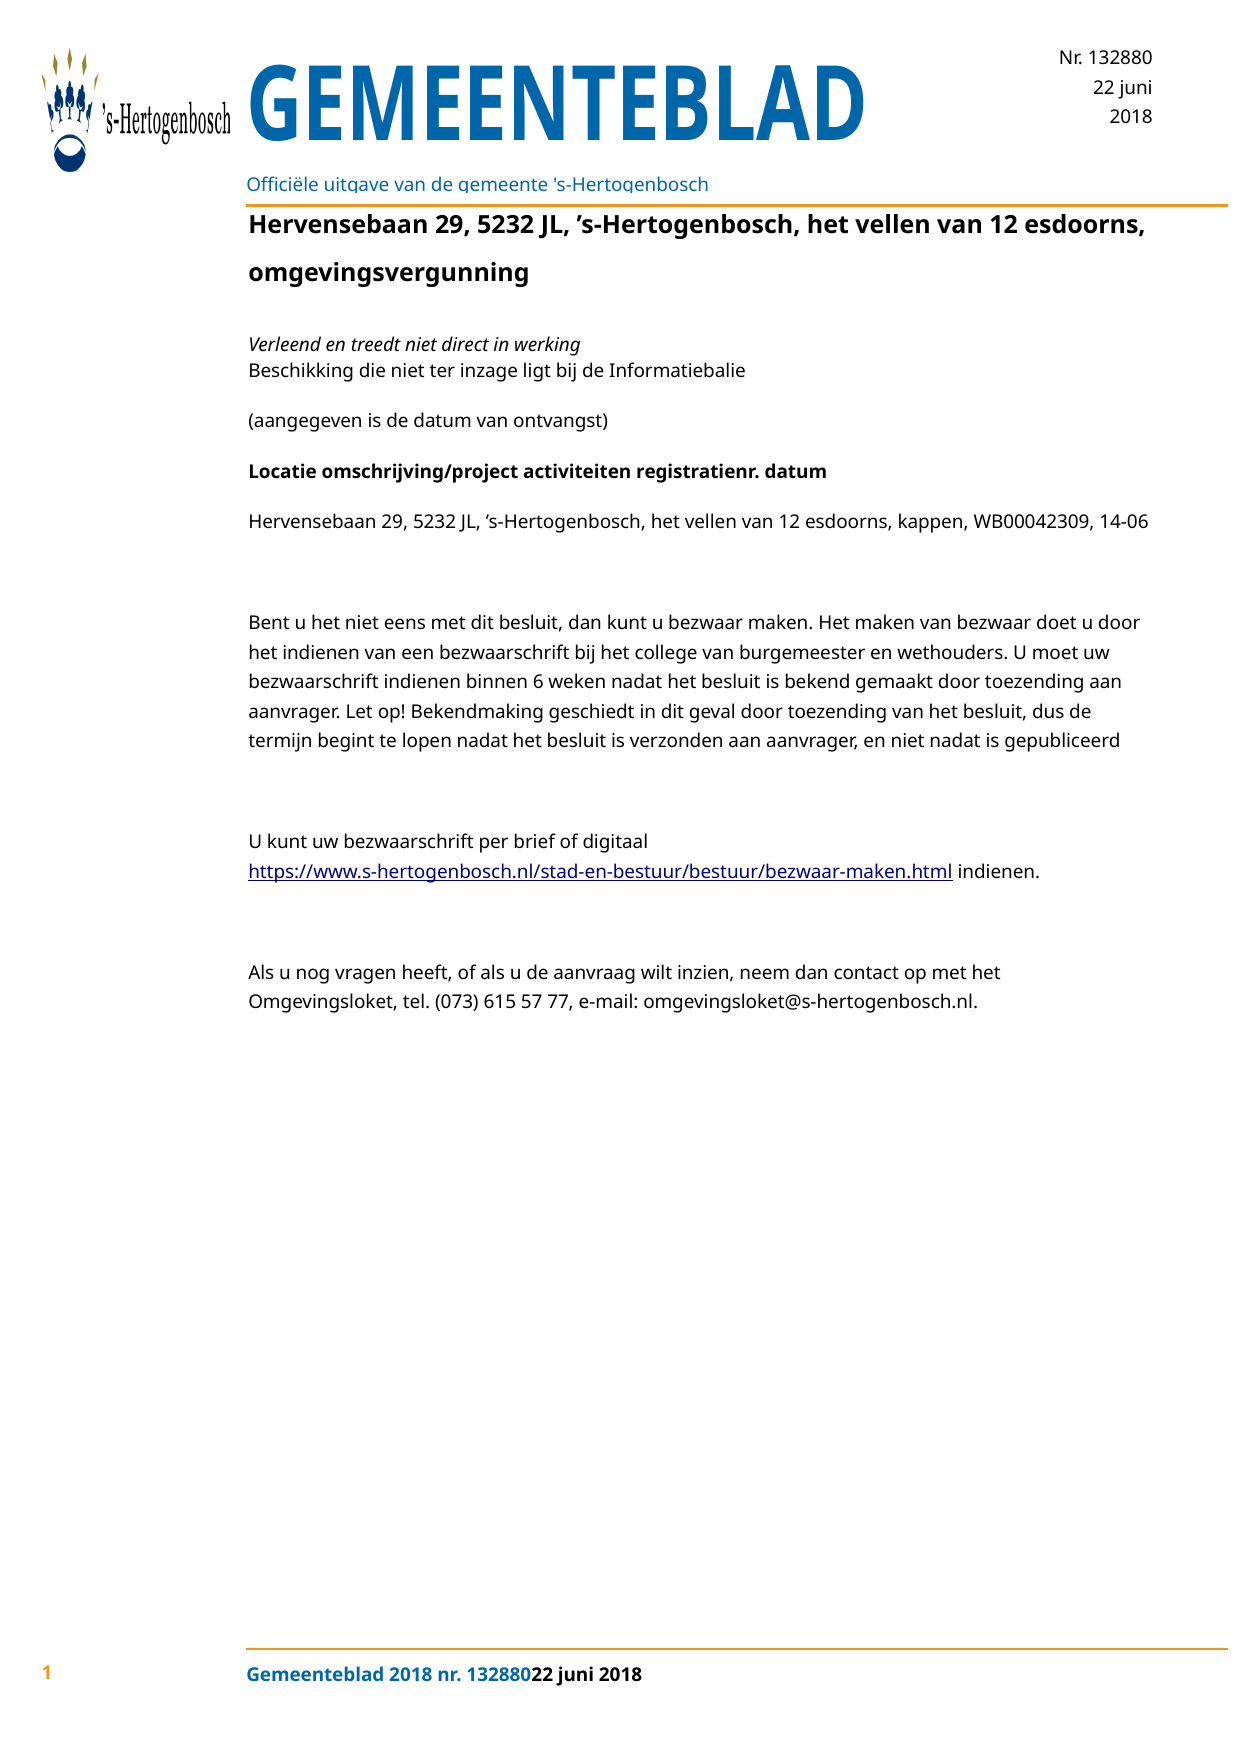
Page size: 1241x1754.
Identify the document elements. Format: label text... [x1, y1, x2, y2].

text Als u nog vragen heeft, of als u de aanvraag wilt inzien, neem dan contact op met het Omgevingsloket, tel. (073) 615 57 77, e-mail: omgevingsloket@s-hertogenbosch.nl. [248, 959, 1152, 1014]
text Hervensebaan 29, 5232 JL, ’s-Hertogenbosch, het vellen van 12 esdoorns, kappen, WB00042309, 14-06 [248, 508, 1152, 534]
text Beschikking die niet ter inzage ligt bij de Informatiebalie [248, 357, 1152, 383]
text Verleend en treedt niet direct in werking [248, 331, 1152, 357]
text Hervensebaan 29, 5232 JL, ’s-Hertogenbosch, het vellen van 12 esdoorns, omgevingsvergunning [248, 207, 1152, 288]
text (aangegeven is de datum van ontvangst) [248, 408, 1152, 433]
text U kunt uw bezwaarschrift per brief of digitaal https://www.s-hertogenbosch.nl/stad-en-bestuur/bestuur/bezwaar-maken.html indienen. [248, 828, 1152, 884]
text Locatie omschrijving/project activiteiten registratienr. datum [248, 458, 1152, 484]
text Bent u het niet eens met dit besluit, dan kunt u bezwaar maken. Het maken van bezwaar doet u door het indienen van een bezwaarschrift bij het college van burgemeester en wethouders. U moet uw bezwaarschrift indienen binnen 6 weken nadat het besluit is bekend gemaakt door toezending aan aanvrager. Let op! Bekendmaking geschiedt in dit geval door toezending van het besluit, dus de termijn begint te lopen nadat het besluit is verzonden aan aanvrager, en niet nadat is gepubliceerd [248, 609, 1152, 753]
picture [41, 47, 231, 172]
